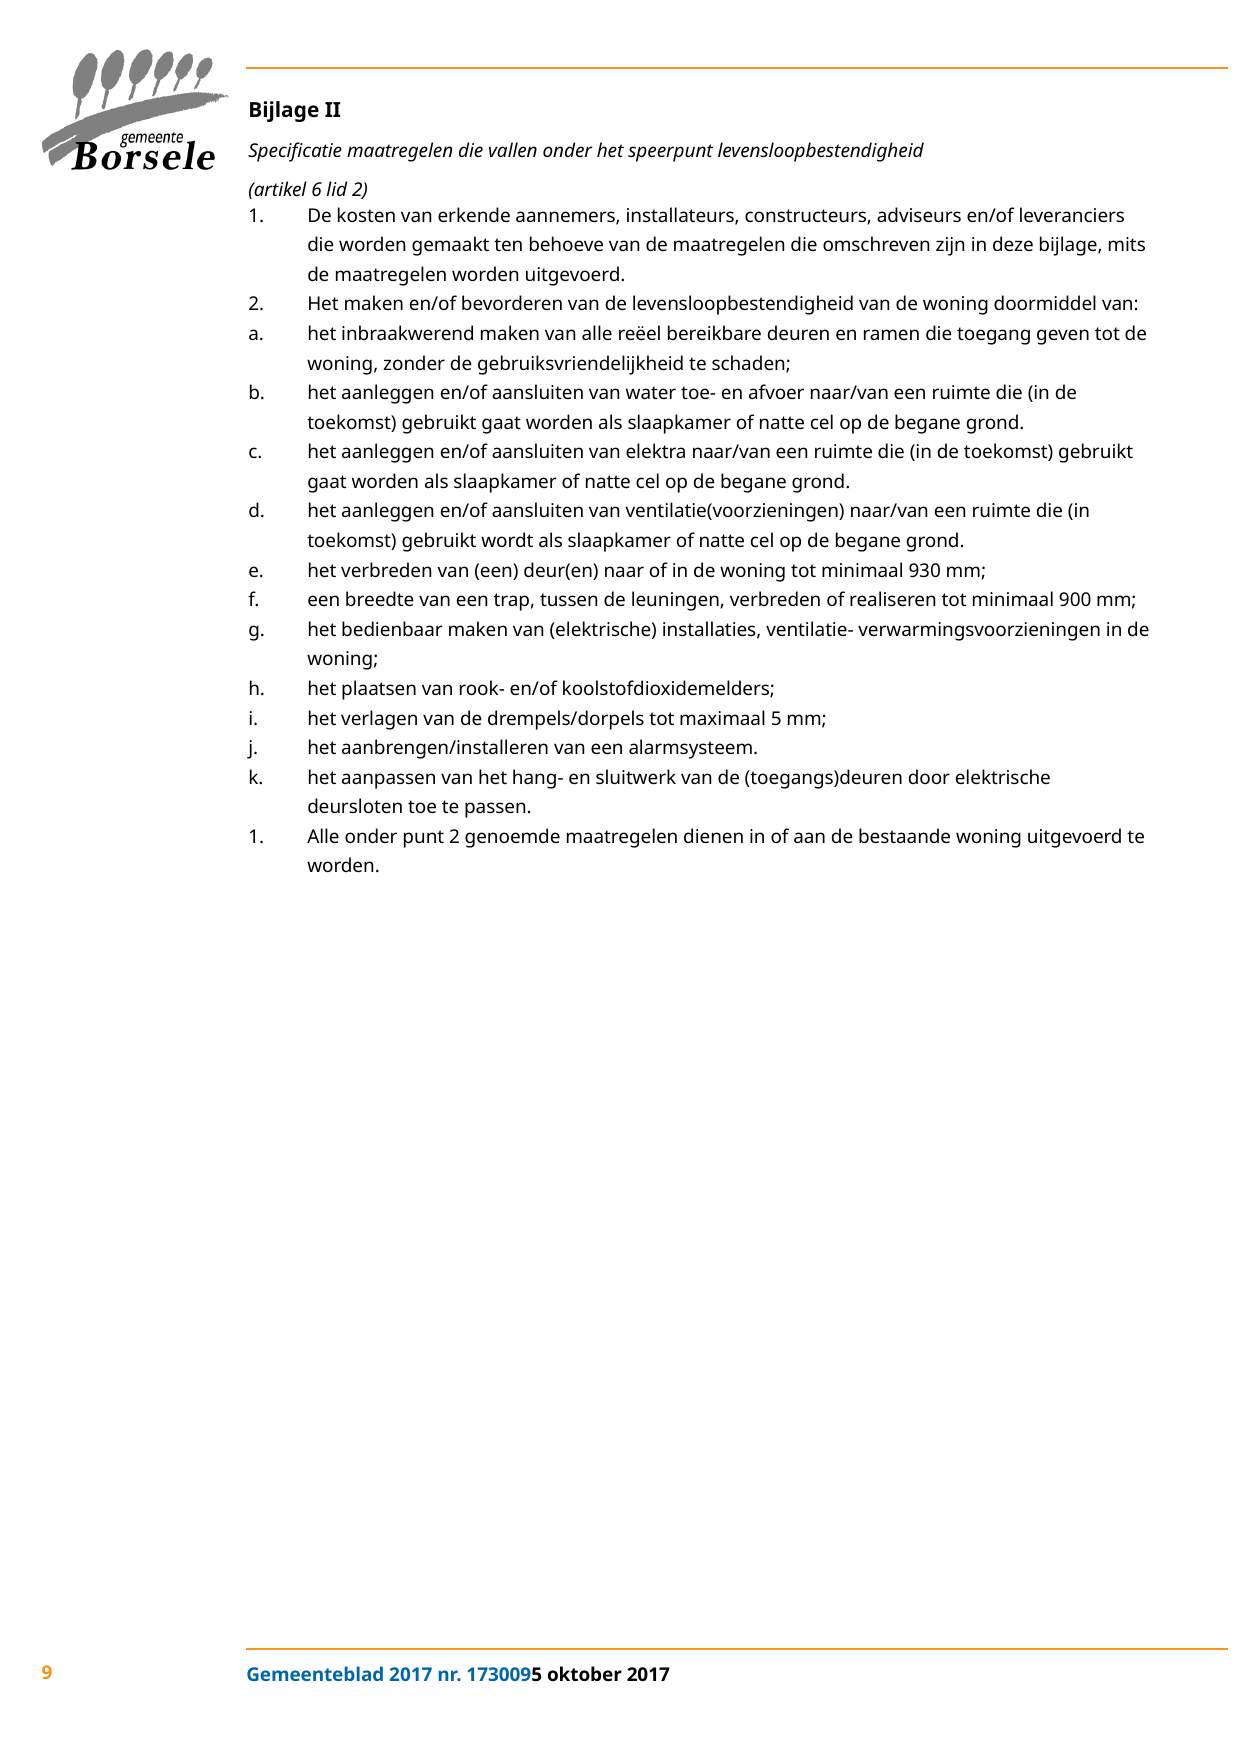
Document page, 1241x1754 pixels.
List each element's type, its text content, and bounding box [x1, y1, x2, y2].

list een breedte van een trap, tussen de leuningen, verbreden of realiseren tot minimaal 900 mm; [248, 586, 1152, 612]
list het bedienbaar maken van (elektrische) installaties, ventilatie- verwarmingsvoorzieningen in de woning; [248, 616, 1152, 671]
list het aanpassen van het hang- en sluitwerk van de (toegangs)deuren door elektrische deursloten toe te passen. [248, 764, 1152, 819]
list het inbraakwerend maken van alle reëel bereikbare deuren en ramen die toegang geven tot de woning, zonder de gebruiksvriendelijkheid te schaden; [248, 320, 1152, 376]
text Specificatie maatregelen die vallen onder het speerpunt levensloopbestendigheid [248, 137, 1152, 163]
list het verbreden van (een) deur(en) naar of in de woning tot minimaal 930 mm; [248, 557, 1152, 583]
picture [41, 47, 231, 172]
list het aanleggen en/of aansluiten van elektra naar/van een ruimte die (in de toekomst) gebruikt gaat worden als slaapkamer of natte cel op de begane grond. [248, 438, 1152, 494]
list het plaatsen van rook- en/of koolstofdioxidemelders; [248, 675, 1152, 701]
text Bijlage II [248, 95, 1152, 123]
list het aanbrengen/installeren van een alarmsysteem. [248, 734, 1152, 760]
list het aanleggen en/of aansluiten van ventilatie(voorzieningen) naar/van een ruimte die (in toekomst) gebruikt wordt als slaapkamer of natte cel op de begane grond. [248, 498, 1152, 553]
list Alle onder punt 2 genoemde maatregelen dienen in of aan de bestaande woning uitgevoerd te worden. [248, 823, 1152, 878]
list De kosten van erkende aannemers, installateurs, constructeurs, adviseurs en/of leveranciers die worden gemaakt ten behoeve van de maatregelen die omschreven zijn in deze bijlage, mits de maatregelen worden uitgevoerd. [248, 202, 1152, 287]
list het aanleggen en/of aansluiten van water toe- en afvoer naar/van een ruimte die (in de toekomst) gebruikt gaat worden als slaapkamer of natte cel op de begane grond. [248, 379, 1152, 435]
text (artikel 6 lid 2) [248, 176, 1152, 202]
list Het maken en/of bevorderen van de levensloopbestendigheid van de woning doormiddel van: [248, 291, 1152, 316]
list het verlagen van de drempels/dorpels tot maximaal 5 mm; [248, 705, 1152, 731]
